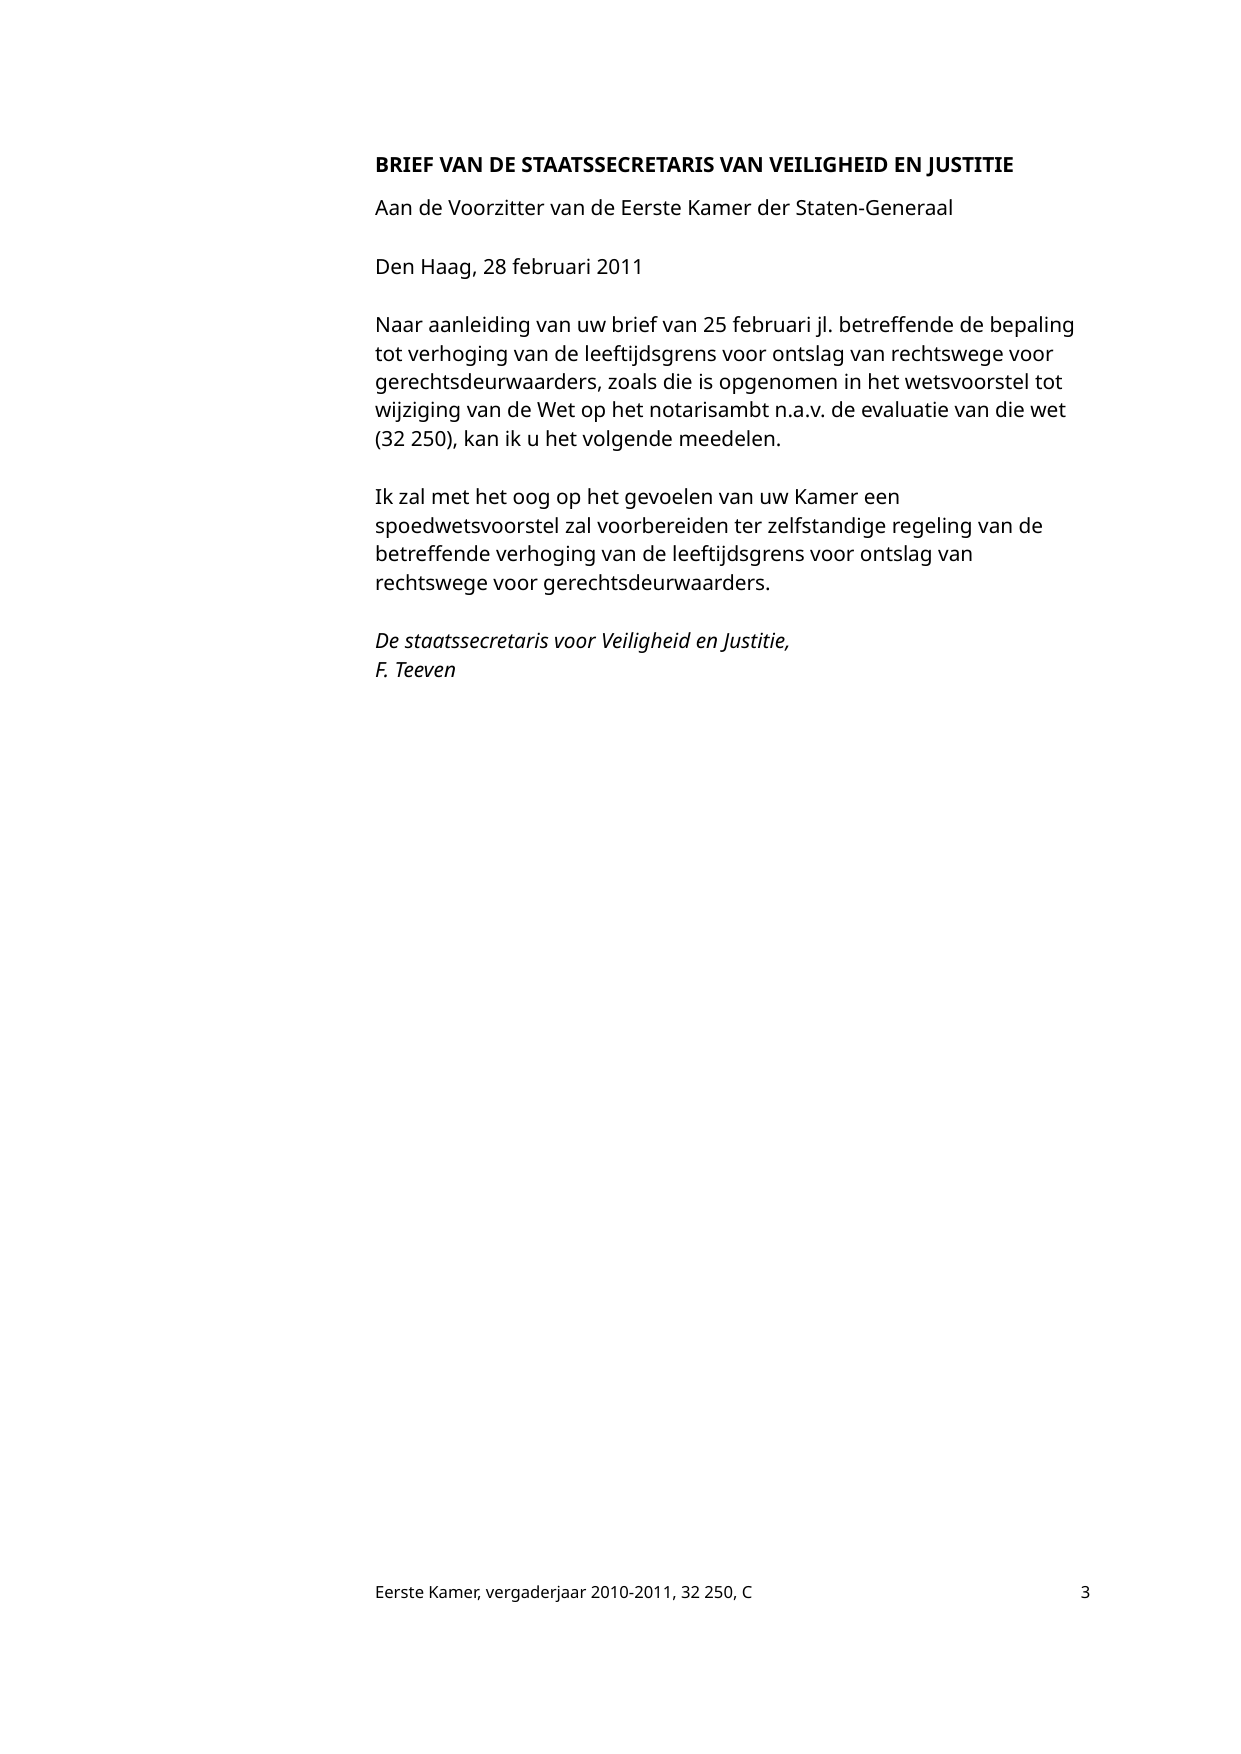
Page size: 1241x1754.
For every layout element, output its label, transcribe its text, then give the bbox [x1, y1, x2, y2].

text Den Haag, 28 februari 2011 [375, 252, 1090, 280]
text Aan de Voorzitter van de Eerste Kamer der Staten-Generaal [375, 193, 1090, 222]
text De staatssecretaris voor Veiligheid en Justitie, [375, 626, 1090, 655]
text BRIEF VAN DE STAATSSECRETARIS VAN VEILIGHEID EN JUSTITIE [375, 150, 1090, 178]
text Ik zal met het oog op het gevoelen van uw Kamer een spoedwetsvoorstel zal voorbereiden ter zelfstandige regeling van de betreffende verhoging van de leeftijdsgrens voor ontslag van rechtswege voor gerechtsdeurwaarders. [375, 482, 1090, 596]
text F. Teeven [375, 655, 1090, 683]
text Naar aanleiding van uw brief van 25 februari jl. betreffende de bepaling tot verhoging van de leeftijdsgrens voor ontslag van rechtswege voor gerechtsdeurwaarders, zoals die is opgenomen in het wetsvoorstel tot wijziging van de Wet op het notarisambt n.a.v. de evaluatie van die wet (32 250), kan ik u het volgende meedelen. [375, 310, 1090, 452]
